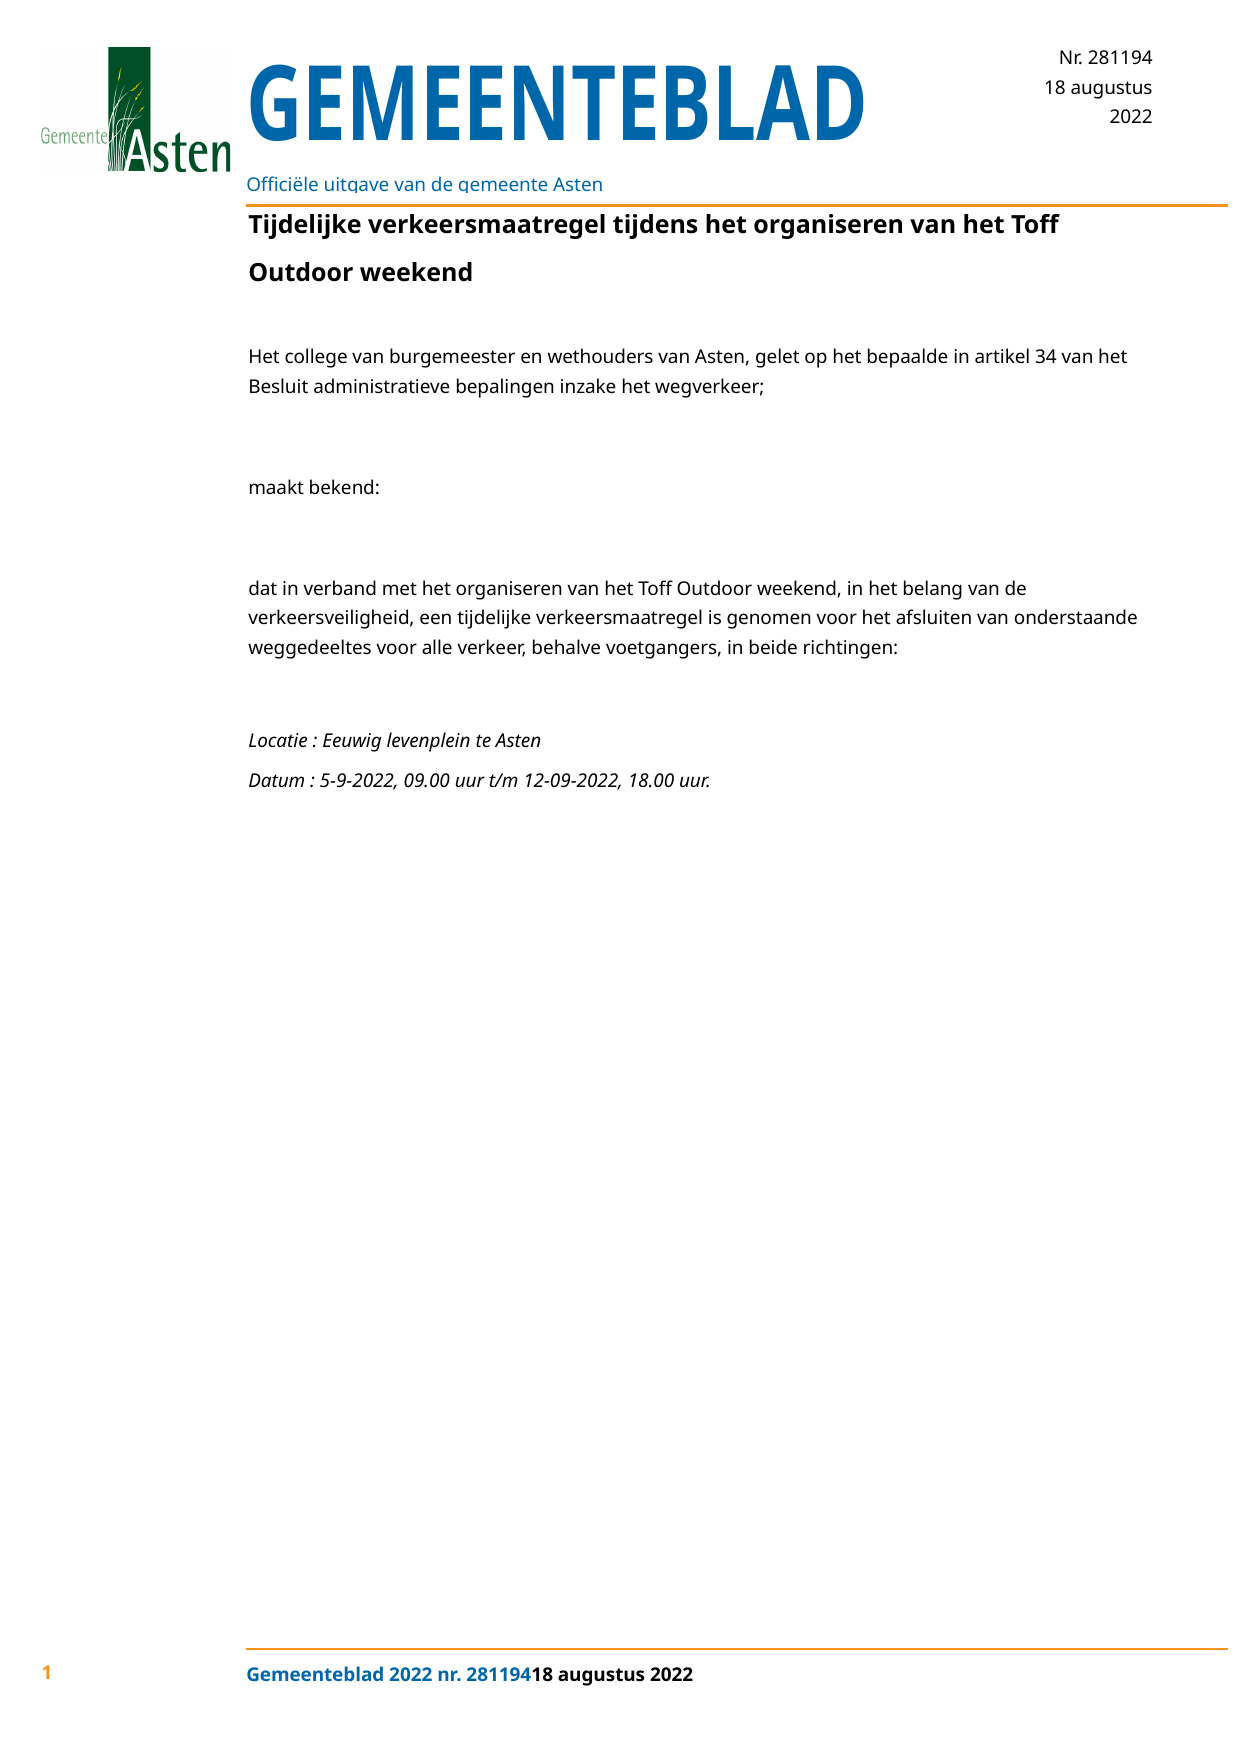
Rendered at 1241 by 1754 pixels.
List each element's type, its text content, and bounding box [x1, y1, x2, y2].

text dat in verband met het organiseren van het Toff Outdoor weekend, in het belang van de verkeersveiligheid, een tijdelijke verkeersmaatregel is genomen voor het afsluiten van onderstaande weggedeeltes voor alle verkeer, behalve voetgangers, in beide richtingen: [248, 575, 1152, 660]
text Locatie : Eeuwig levenplein te Asten [248, 728, 1152, 753]
text Het college van burgemeester en wethouders van Asten, gelet op het bepaalde in artikel 34 van het Besluit administratieve bepalingen inzake het wegverkeer; [248, 344, 1152, 399]
picture [41, 47, 231, 172]
text maakt bekend: [248, 474, 1152, 500]
text Tijdelijke verkeersmaatregel tijdens het organiseren van het Toff Outdoor weekend [248, 207, 1152, 288]
text Datum : 5-9-2022, 09.00 uur t/m 12-09-2022, 18.00 uur. [248, 767, 1152, 793]
